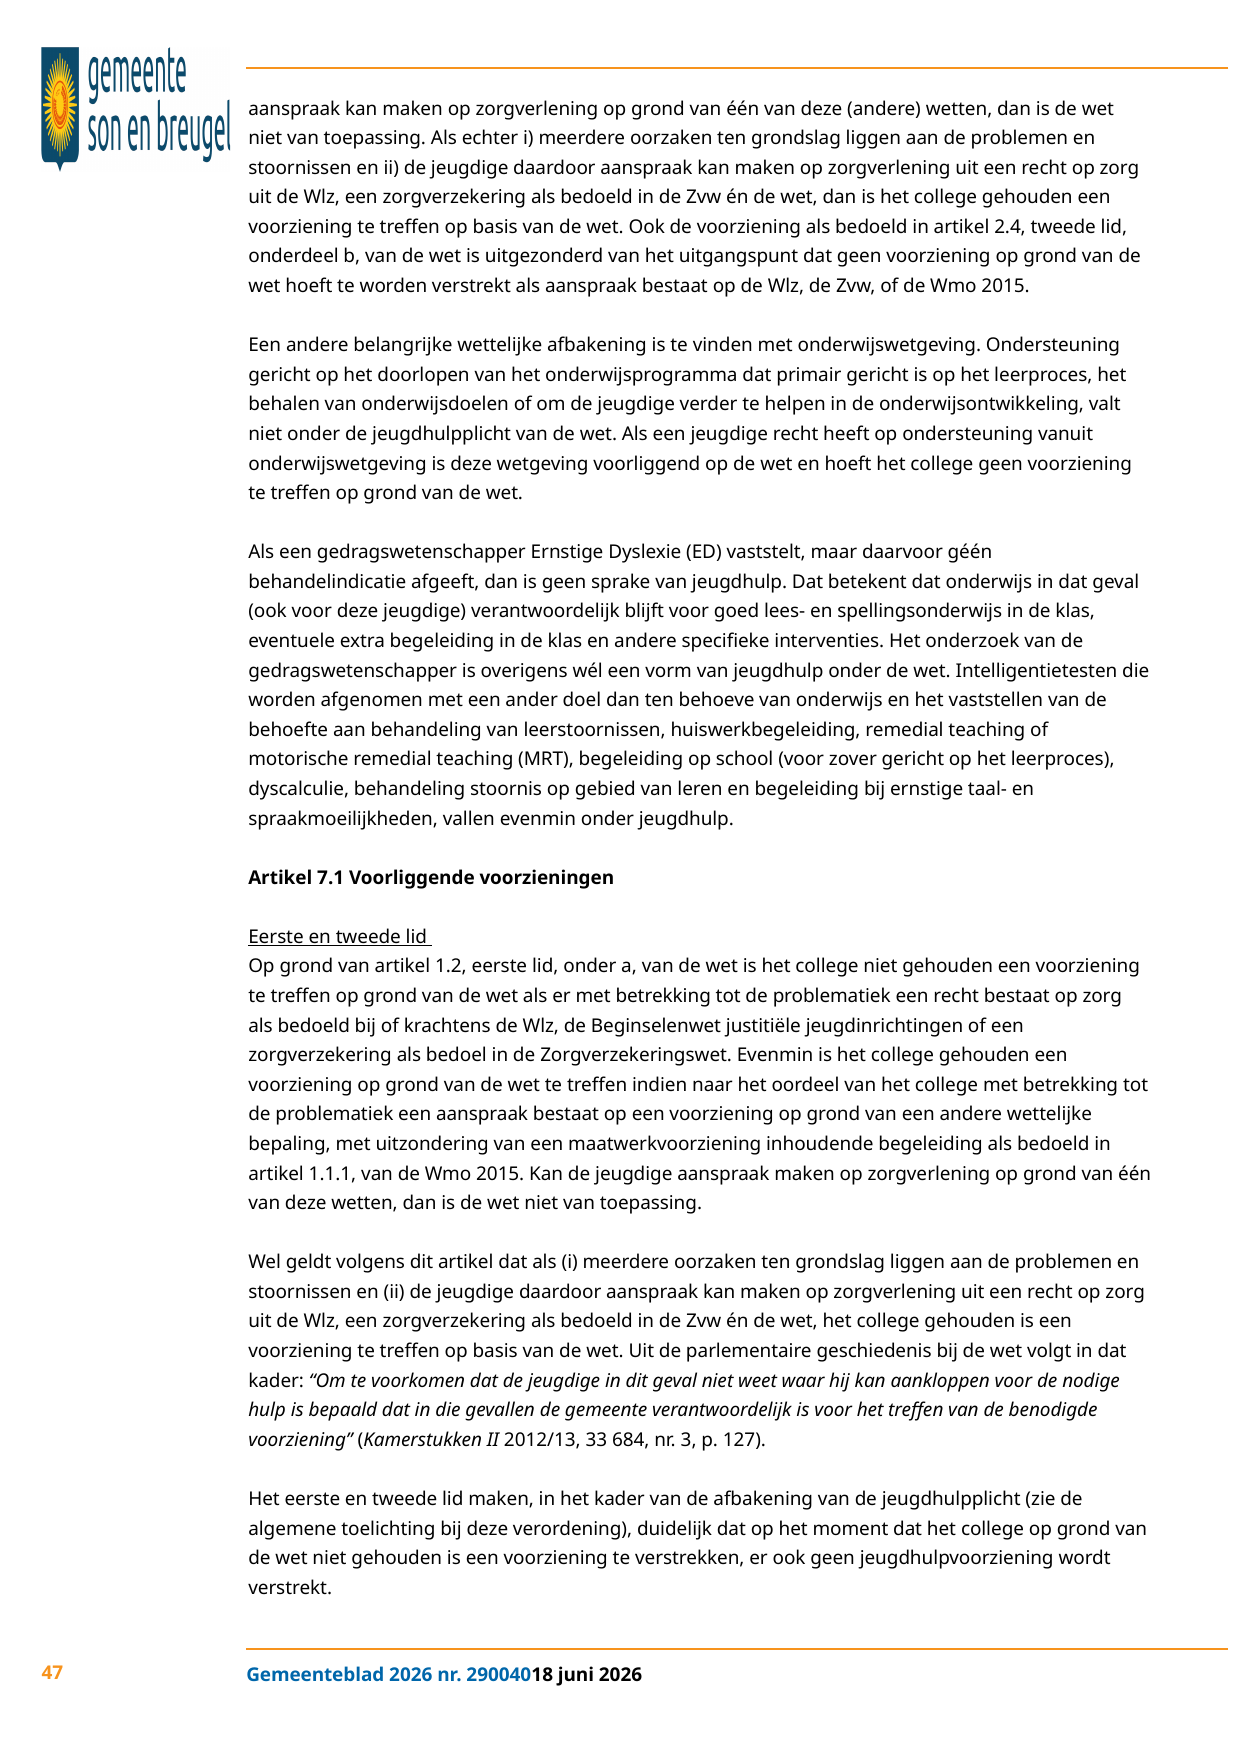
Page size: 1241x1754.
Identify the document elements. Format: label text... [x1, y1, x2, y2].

text Eerste en tweede lid [248, 923, 1152, 949]
text Artikel 7.1 Voorliggende voorzieningen [248, 864, 1152, 890]
text Wel geldt volgens dit artikel dat als (i) meerdere oorzaken ten grondslag liggen aan de problemen en stoornissen en (ii) de jeugdige daardoor aanspraak kan maken op zorgverlening uit een recht op zorg uit de Wlz, een zorgverzekering als bedoeld in de Zvw én de wet, het college gehouden is een voorziening te treffen op basis van de wet. Uit de parlementaire geschiedenis bij de wet volgt in dat kader: “Om te voorkomen dat de jeugdige in dit geval niet weet waar hij kan aankloppen voor de nodige hulp is bepaald dat in die gevallen de gemeente verantwoordelijk is voor het treffen van de benodigde voorziening” (Kamerstukken II 2012/13, 33 684, nr. 3, p. 127). [248, 1248, 1152, 1452]
text Een andere belangrijke wettelijke afbakening is te vinden met onderwijswetgeving. Ondersteuning gericht op het doorlopen van het onderwijsprogramma dat primair gericht is op het leerproces, het behalen van onderwijsdoelen of om de jeugdige verder te helpen in de onderwijsontwikkeling, valt niet onder de jeugdhulpplicht van de wet. Als een jeugdige recht heeft op ondersteuning vanuit onderwijswetgeving is deze wetgeving voorliggend op de wet en hoeft het college geen voorziening te treffen op grond van de wet. [248, 331, 1152, 505]
text aanspraak kan maken op zorgverlening op grond van één van deze (andere) wetten, dan is de wet niet van toepassing. Als echter i) meerdere oorzaken ten grondslag liggen aan de problemen en stoornissen en ii) de jeugdige daardoor aanspraak kan maken op zorgverlening uit een recht op zorg uit de Wlz, een zorgverzekering als bedoeld in de Zvw én de wet, dan is het college gehouden een voorziening te treffen op basis van de wet. Ook de voorziening als bedoeld in artikel 2.4, tweede lid, onderdeel b, van de wet is uitgezonderd van het uitgangspunt dat geen voorziening op grond van de wet hoeft te worden verstrekt als aanspraak bestaat op de Wlz, de Zvw, of de Wmo 2015. [248, 95, 1152, 298]
text Het eerste en tweede lid maken, in het kader van de afbakening van de jeugdhulpplicht (zie de algemene toelichting bij deze verordening), duidelijk dat op het moment dat het college op grond van de wet niet gehouden is een voorziening te verstrekken, er ook geen jeugdhulpvoorziening wordt verstrekt. [248, 1485, 1152, 1600]
text Op grond van artikel 1.2, eerste lid, onder a, van de wet is het college niet gehouden een voorziening te treffen op grond van de wet als er met betrekking tot de problematiek een recht bestaat op zorg als bedoeld bij of krachtens de Wlz, de Beginselenwet justitiële jeugdinrichtingen of een zorgverzekering als bedoel in de Zorgverzekeringswet. Evenmin is het college gehouden een voorziening op grond van de wet te treffen indien naar het oordeel van het college met betrekking tot de problematiek een aanspraak bestaat op een voorziening op grond van een andere wettelijke bepaling, met uitzondering van een maatwerkvoorziening inhoudende begeleiding als bedoeld in artikel 1.1.1, van de Wmo 2015. Kan de jeugdige aanspraak maken op zorgverlening op grond van één van deze wetten, dan is de wet niet van toepassing. [248, 953, 1152, 1215]
picture [41, 47, 231, 172]
text Als een gedragswetenschapper Ernstige Dyslexie (ED) vaststelt, maar daarvoor géén behandelindicatie afgeeft, dan is geen sprake van jeugdhulp. Dat betekent dat onderwijs in dat geval (ook voor deze jeugdige) verantwoordelijk blijft voor goed lees- en spellingsonderwijs in de klas, eventuele extra begeleiding in de klas en andere specifieke interventies. Het onderzoek van de gedragswetenschapper is overigens wél een vorm van jeugdhulp onder de wet. Intelligentietesten die worden afgenomen met een ander doel dan ten behoeve van onderwijs en het vaststellen van de behoefte aan behandeling van leerstoornissen, huiswerkbegeleiding, remedial teaching of motorische remedial teaching (MRT), begeleiding op school (voor zover gericht op het leerproces), dyscalculie, behandeling stoornis op gebied van leren en begeleiding bij ernstige taal- en spraakmoeilijkheden, vallen evenmin onder jeugdhulp. [248, 538, 1152, 831]
